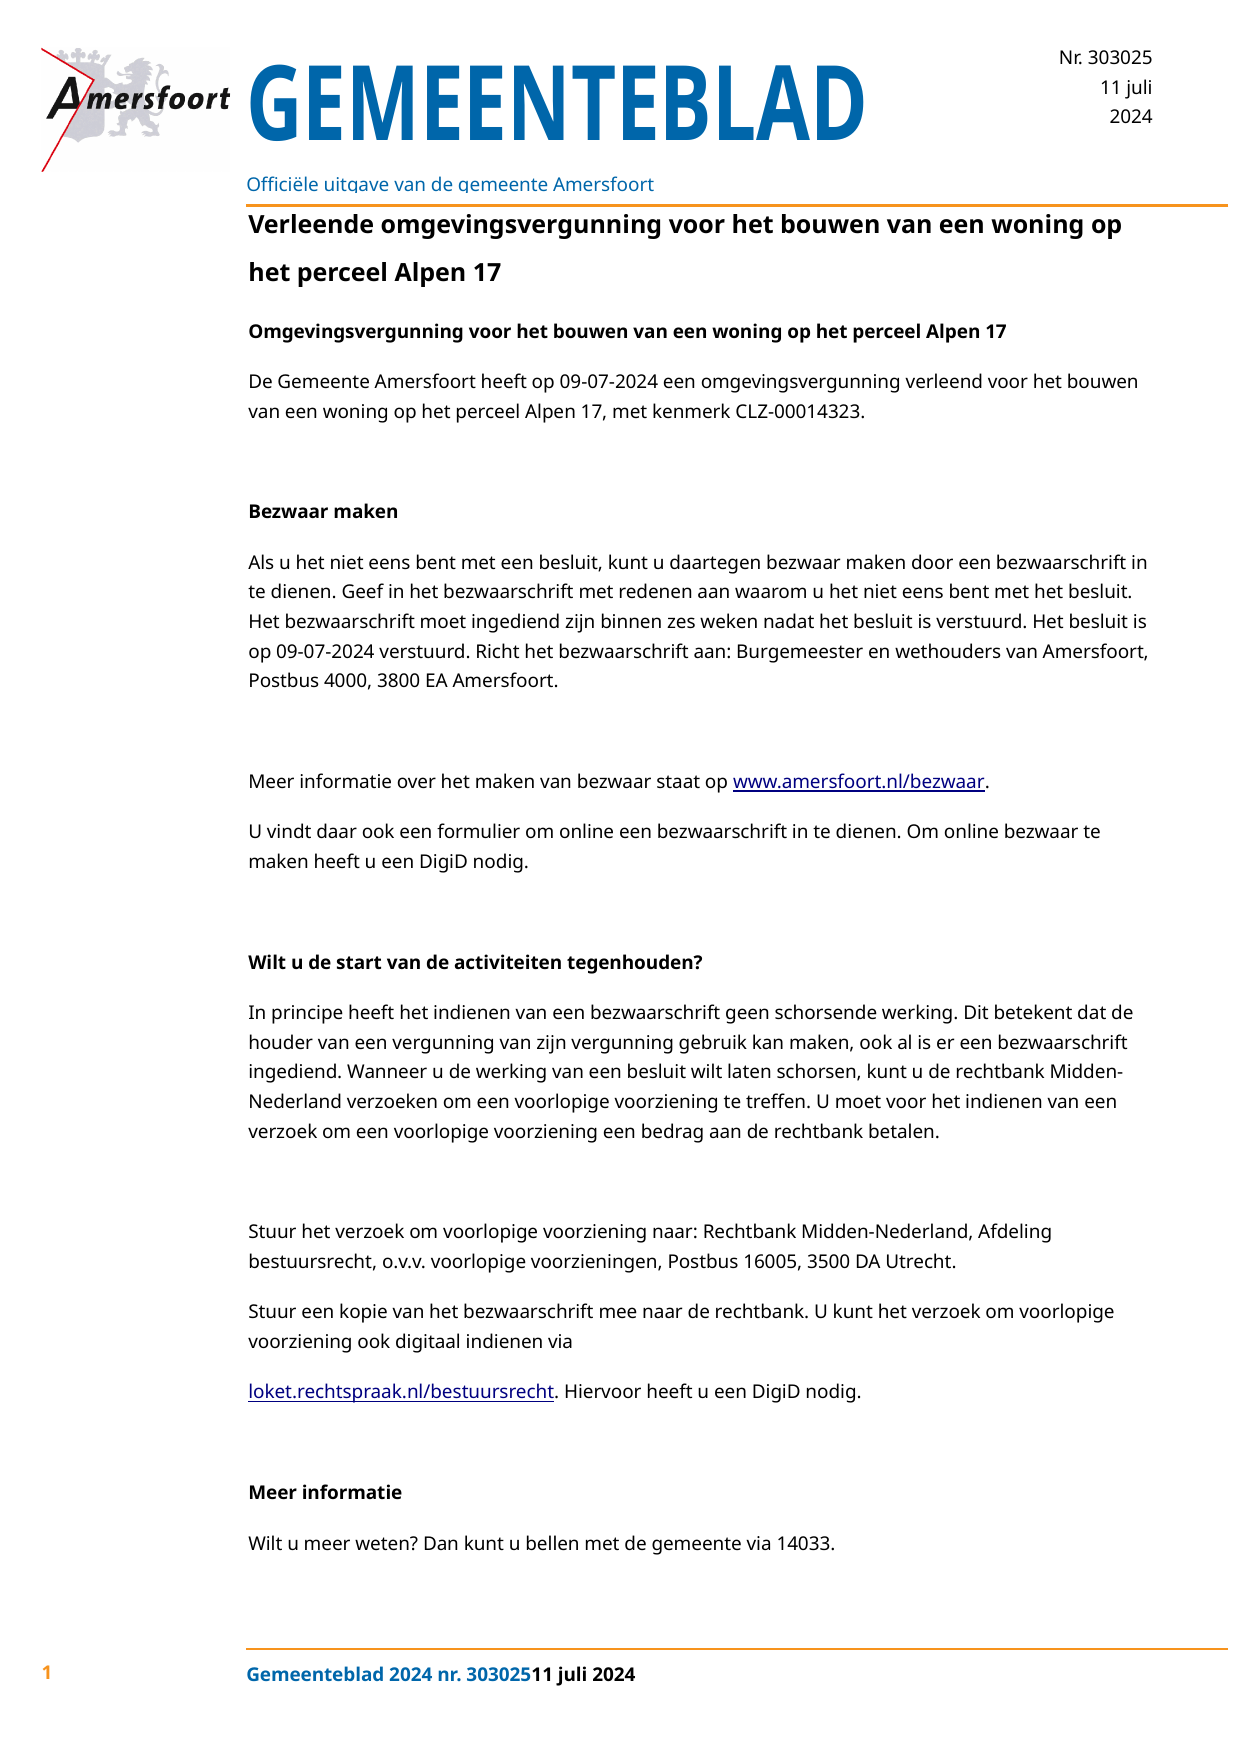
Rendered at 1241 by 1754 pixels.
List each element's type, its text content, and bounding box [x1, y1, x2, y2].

text In principe heeft het indienen van een bezwaarschrift geen schorsende werking. Dit betekent dat de houder van een vergunning van zijn vergunning gebruik kan maken, ook al is er een bezwaarschrift ingediend. Wanneer u de werking van een besluit wilt laten schorsen, kunt u de rechtbank Midden-Nederland verzoeken om een voorlopige voorziening te treffen. U moet voor het indienen van een verzoek om een voorlopige voorziening een bedrag aan de rechtbank betalen. [248, 999, 1152, 1144]
text Meer informatie over het maken van bezwaar staat op www.amersfoort.nl/bezwaar. [248, 768, 1152, 794]
text Wilt u de start van de activiteiten tegenhouden? [248, 949, 1152, 975]
text Als u het niet eens bent met een besluit, kunt u daartegen bezwaar maken door een bezwaarschrift in te dienen. Geef in het bezwaarschrift met redenen aan waarom u het niet eens bent met het besluit. Het bezwaarschrift moet ingediend zijn binnen zes weken nadat het besluit is verstuurd. Het besluit is op 09-07-2024 verstuurd. Richt het bezwaarschrift aan: Burgemeester en wethouders van Amersfoort, Postbus 4000, 3800 EA Amersfoort. [248, 549, 1152, 693]
picture [41, 47, 231, 172]
text Bezwaar maken [248, 499, 1152, 524]
text Wilt u meer weten? Dan kunt u bellen met de gemeente via 14033. [248, 1530, 1152, 1556]
text Verleende omgevingsvergunning voor het bouwen van een woning op het perceel Alpen 17 [248, 207, 1152, 288]
text Omgevingsvergunning voor het bouwen van een woning op het perceel Alpen 17 [248, 318, 1152, 344]
text U vindt daar ook een formulier om online een bezwaarschrift in te dienen. Om online bezwaar te maken heeft u een DigiD nodig. [248, 819, 1152, 874]
text Stuur een kopie van het bezwaarschrift mee naar de rechtbank. U kunt het verzoek om voorlopige voorziening ook digitaal indienen via [248, 1299, 1152, 1354]
text Stuur het verzoek om voorlopige voorziening naar: Rechtbank Midden-Nederland, Afdeling bestuursrecht, o.v.v. voorlopige voorzieningen, Postbus 16005, 3500 DA Utrecht. [248, 1219, 1152, 1274]
text loket.rechtspraak.nl/bestuursrecht. Hiervoor heeft u een DigiD nodig. [248, 1379, 1152, 1404]
text De Gemeente Amersfoort heeft op 09-07-2024 een omgevingsvergunning verleend voor het bouwen van een woning op het perceel Alpen 17, met kenmerk CLZ-00014323. [248, 368, 1152, 424]
text Meer informatie [248, 1479, 1152, 1505]
